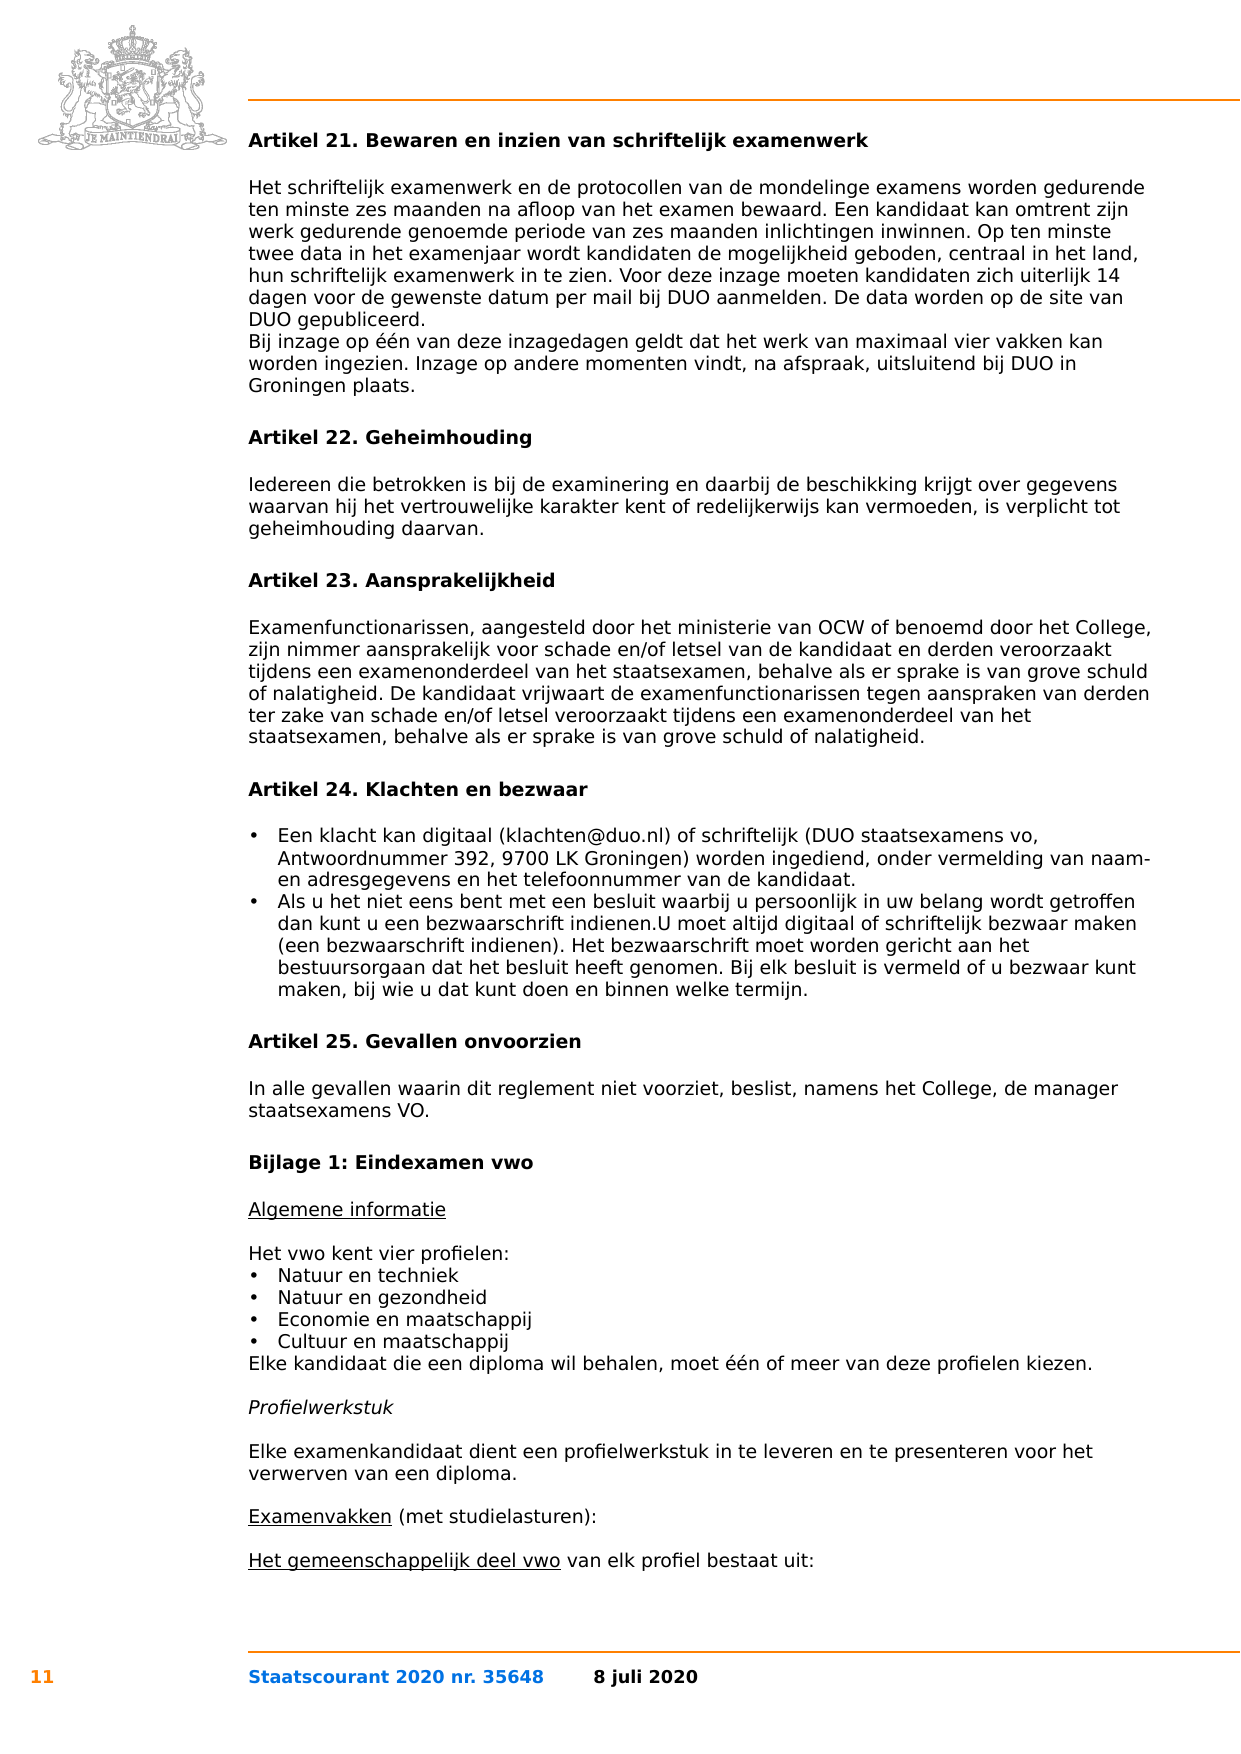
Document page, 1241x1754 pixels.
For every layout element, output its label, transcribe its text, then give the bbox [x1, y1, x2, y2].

subtitle Artikel 22. Geheimhouding [248, 427, 1163, 449]
text Examenvakken (met studielasturen): [248, 1506, 1163, 1528]
text • Cultuur en maatschappij [248, 1331, 1163, 1353]
subtitle Artikel 21. Bewaren en inzien van schriftelijk examenwerk [248, 130, 1163, 152]
text Elke kandidaat die een diploma wil behalen, moet één of meer van deze profielen kiezen. [248, 1353, 1163, 1375]
text In alle gevallen waarin dit reglement niet voorziet, beslist, namens het College, de manager staatsexamens VO. [248, 1078, 1163, 1122]
text Bij inzage op één van deze inzagedagen geldt dat het werk van maximaal vier vakken kan worden ingezien. Inzage op andere momenten vindt, na afspraak, uitsluitend bij DUO in Groningen plaats. [248, 331, 1163, 397]
subtitle Algemene informatie [248, 1199, 1163, 1221]
text • Een klacht kan digitaal (klachten@duo.nl) of schriftelijk (DUO staatsexamens vo, Antwoordnummer 392, 9700 LK Groningen) worden ingediend, onder vermelding van naam- en adresgegevens en het telefoonnummer van de kandidaat. [248, 825, 1163, 891]
text Examenfunctionarissen, aangesteld door het ministerie van OCW of benoemd door het College, zijn nimmer aansprakelijk voor schade en/of letsel van de kandidaat en derden veroorzaakt tijdens een examenonderdeel van het staatsexamen, behalve als er sprake is van grove schuld of nalatigheid. De kandidaat vrijwaart de examenfunctionarissen tegen aanspraken van derden ter zake van schade en/of letsel veroorzaakt tijdens een examenonderdeel van het staatsexamen, behalve als er sprake is van grove schuld of nalatigheid. [248, 617, 1163, 748]
text Elke examenkandidaat dient een profielwerkstuk in te leveren en te presenteren voor het verwerven van een diploma. [248, 1441, 1163, 1484]
text Het vwo kent vier profielen: [248, 1243, 1163, 1265]
text Het gemeenschappelijk deel vwo van elk profiel bestaat uit: [248, 1550, 1163, 1572]
text • Natuur en techniek [248, 1265, 1163, 1287]
text • Economie en maatschappij [248, 1309, 1163, 1331]
subtitle Bijlage 1: Eindexamen vwo [248, 1152, 1163, 1174]
subtitle Profielwerkstuk [248, 1397, 1163, 1419]
subtitle Artikel 25. Gevallen onvoorzien [248, 1031, 1163, 1053]
text Het schriftelijk examenwerk en de protocollen van de mondelinge examens worden gedurende ten minste zes maanden na afloop van het examen bewaard. Een kandidaat kan omtrent zijn werk gedurende genoemde periode van zes maanden inlichtingen inwinnen. Op ten minste twee data in het examenjaar wordt kandidaten de mogelijkheid geboden, centraal in het land, hun schriftelijk examenwerk in te zien. Voor deze inzage moeten kandidaten zich uiterlijk 14 dagen voor de gewenste datum per mail bij DUO aanmelden. De data worden op de site van DUO gepubliceerd. [248, 177, 1163, 331]
subtitle Artikel 24. Klachten en bezwaar [248, 778, 1163, 800]
picture [38, 25, 227, 150]
text Iedereen die betrokken is bij de examinering en daarbij de beschikking krijgt over gegevens waarvan hij het vertrouwelijke karakter kent of redelijkerwijs kan vermoeden, is verplicht tot geheimhouding daarvan. [248, 474, 1163, 539]
text • Als u het niet eens bent met een besluit waarbij u persoonlijk in uw belang wordt getroffen dan kunt u een bezwaarschrift indienen.U moet altijd digitaal of schriftelijk bezwaar maken (een bezwaarschrift indienen). Het bezwaarschrift moet worden gericht aan het bestuursorgaan dat het besluit heeft genomen. Bij elk besluit is vermeld of u bezwaar kunt maken, bij wie u dat kunt doen en binnen welke termijn. [248, 891, 1163, 1001]
subtitle Artikel 23. Aansprakelijkheid [248, 569, 1163, 592]
text • Natuur en gezondheid [248, 1287, 1163, 1309]
